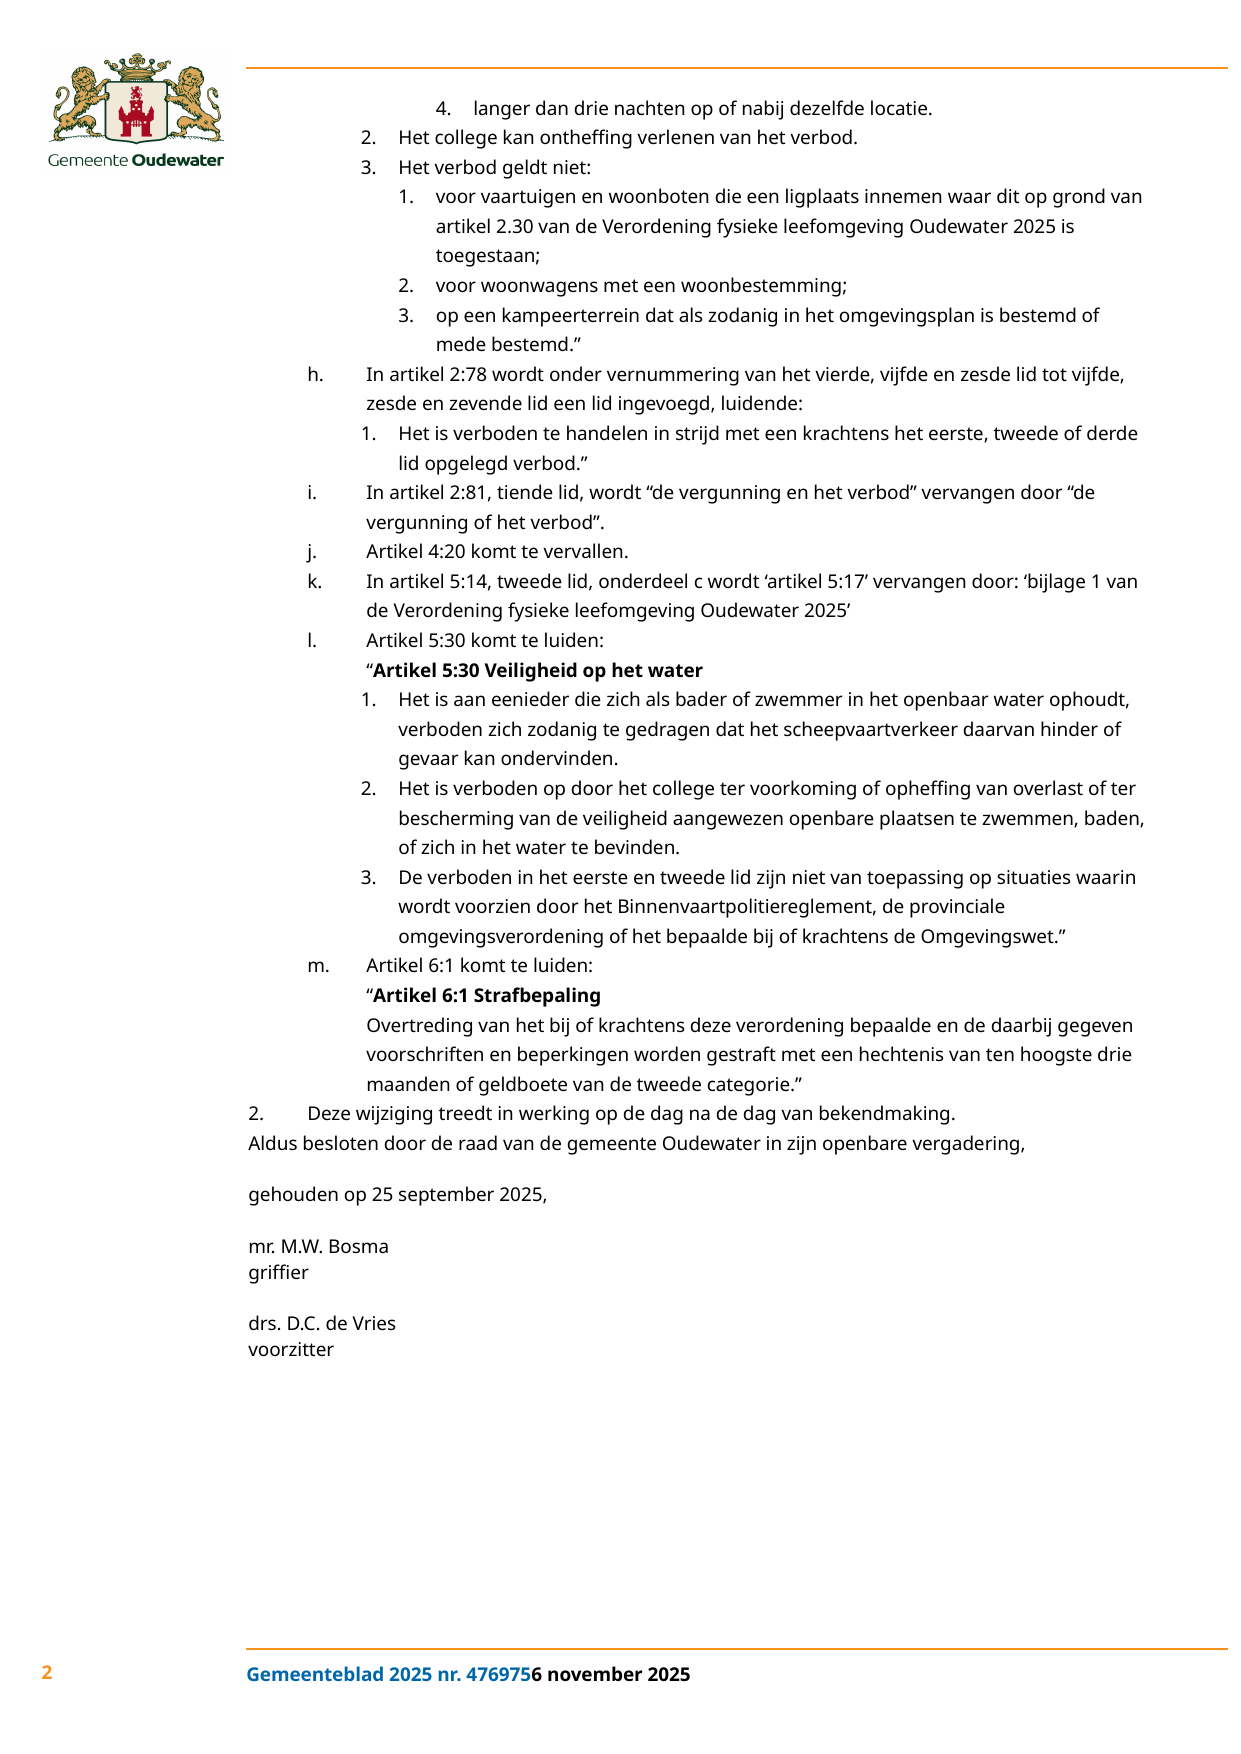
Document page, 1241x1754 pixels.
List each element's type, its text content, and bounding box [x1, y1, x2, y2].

list Artikel 4:20 komt te vervallen. [307, 538, 1152, 564]
list “Artikel 5:30 Veiligheid op het water [307, 657, 1152, 683]
list In artikel 2:81, tiende lid, wordt “de vergunning en het verbod” vervangen door “de vergunning of het verbod”. [307, 479, 1152, 535]
list Artikel 5:30 komt te luiden: [307, 627, 1152, 653]
text mr. M.W. Bosma [248, 1233, 1152, 1259]
list Het is verboden op door het college ter voorkoming of opheffing van overlast of ter bescherming van de veiligheid aangewezen openbare plaatsen te zwemmen, baden, of zich in het water te bevinden. [361, 775, 1152, 860]
text Aldus besloten door de raad van de gemeente Oudewater in zijn openbare vergadering, [248, 1130, 1152, 1156]
list langer dan drie nachten op of nabij dezelfde locatie. [436, 95, 1152, 121]
list Het is verboden te handelen in strijd met een krachtens het eerste, tweede of derde lid opgelegd verbod.” [361, 420, 1152, 476]
list op een kampeerterrein dat als zodanig in het omgevingsplan is bestemd of mede bestemd.” [398, 302, 1152, 357]
list De verboden in het eerste en tweede lid zijn niet van toepassing op situaties waarin wordt voorzien door het Binnenvaartpolitiereglement, de provinciale omgevingsverordening of het bepaalde bij of krachtens de Omgevingswet.” [361, 864, 1152, 949]
list “Artikel 6:1 Strafbepaling [307, 982, 1152, 1008]
list Het is aan eenieder die zich als bader of zwemmer in het openbaar water ophoudt, verboden zich zodanig te gedragen dat het scheepvaartverkeer daarvan hinder of gevaar kan ondervinden. [361, 686, 1152, 771]
list Artikel 6:1 komt te luiden: [307, 953, 1152, 978]
list In artikel 5:14, tweede lid, onderdeel c wordt ‘artikel 5:17’ vervangen door: ‘bijlage 1 van de Verordening fysieke leefomgeving Oudewater 2025’ [307, 568, 1152, 623]
list voor woonwagens met een woonbestemming; [398, 272, 1152, 298]
text griffier [248, 1259, 1152, 1284]
list Deze wijziging treedt in werking op de dag na de dag van bekendmaking. [248, 1101, 1152, 1126]
list Overtreding van het bij of krachtens deze verordening bepaalde en de daarbij gegeven voorschriften en beperkingen worden gestraft met een hechtenis van ten hoogste drie maanden of geldboete van de tweede categorie.” [307, 1012, 1152, 1097]
picture [41, 47, 231, 172]
text drs. D.C. de Vries [248, 1310, 1152, 1336]
list Het verbod geldt niet: [361, 154, 1152, 180]
list In artikel 2:78 wordt onder vernummering van het vierde, vijfde en zesde lid tot vijfde, zesde en zevende lid een lid ingevoegd, luidende: [307, 361, 1152, 416]
text gehouden op 25 september 2025, [248, 1182, 1152, 1207]
list voor vaartuigen en woonboten die een ligplaats innemen waar dit op grond van artikel 2.30 van de Verordening fysieke leefomgeving Oudewater 2025 is toegestaan; [398, 183, 1152, 268]
text voorzitter [248, 1336, 1152, 1362]
list Het college kan ontheffing verlenen van het verbod. [361, 124, 1152, 150]
